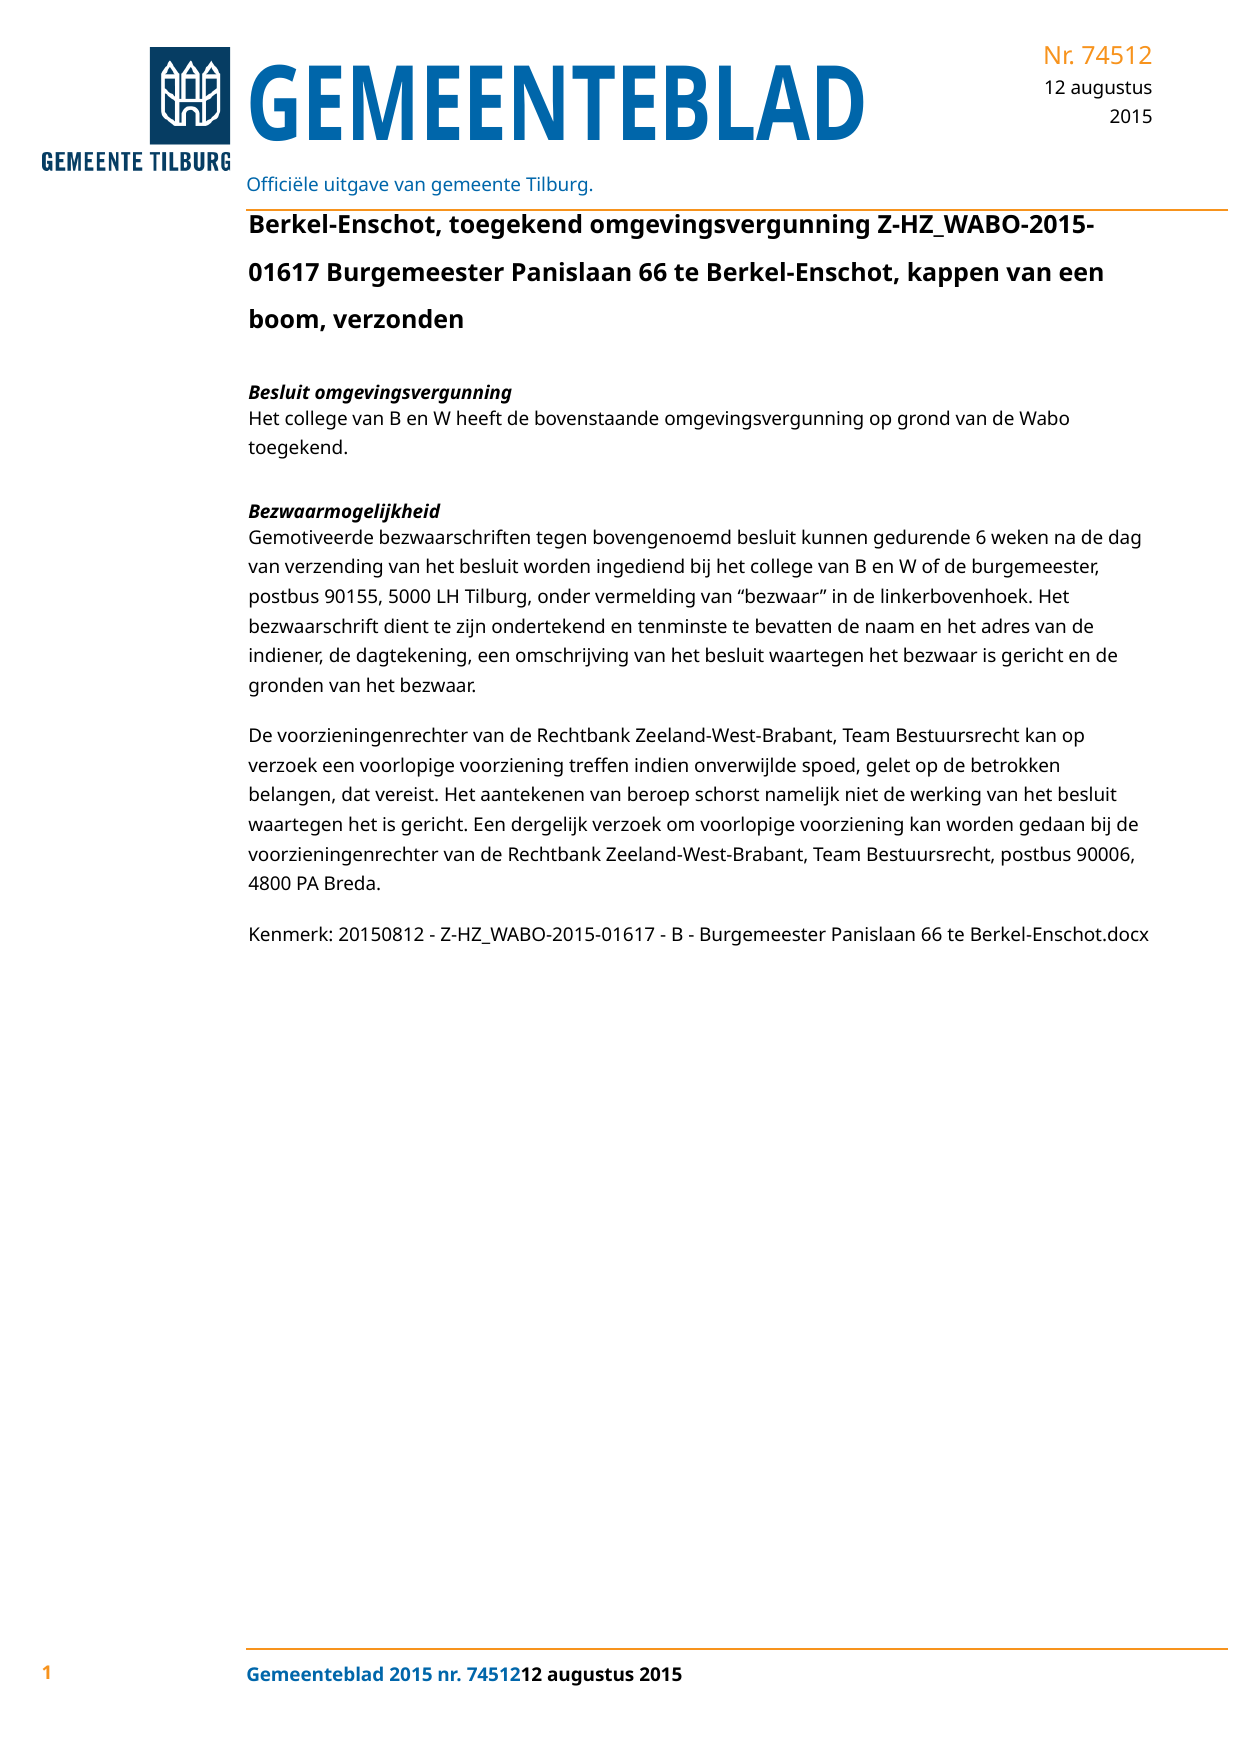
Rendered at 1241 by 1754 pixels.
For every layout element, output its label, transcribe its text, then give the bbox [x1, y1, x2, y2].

picture [41, 47, 231, 172]
text De voorzieningenrechter van de Rechtbank Zeeland-West-Brabant, Team Bestuursrecht kan op verzoek een voorlopige voorziening treffen indien onverwijlde spoed, gelet op de betrokken belangen, dat vereist. Het aantekenen van beroep schorst namelijk niet de werking van het besluit waartegen het is gericht. Een dergelijk verzoek om voorlopige voorziening kan worden gedaan bij de voorzieningenrechter van de Rechtbank Zeeland-West-Brabant, Team Bestuursrecht, postbus 90006, 4800 PA Breda. [248, 722, 1152, 896]
text Het college van B en W heeft de bovenstaande omgevingsvergunning op grond van de Wabo toegekend. [248, 405, 1152, 460]
text Kenmerk: 20150812 - Z-HZ_WABO-2015-01617 - B - Burgemeester Panislaan 66 te Berkel-Enschot.docx [248, 921, 1152, 946]
text Bezwaarmogelijkheid [248, 498, 1152, 524]
text Gemotiveerde bezwaarschriften tegen bovengenoemd besluit kunnen gedurende 6 weken na de dag van verzending van het besluit worden ingediend bij het college van B en W of de burgemeester, postbus 90155, 5000 LH Tilburg, onder vermelding van “bezwaar” in de linkerbovenhoek. Het bezwaarschrift dient te zijn ondertekend en tenminste te bevatten de naam en het adres van de indiener, de dagtekening, een omschrijving van het besluit waartegen het bezwaar is gericht en de gronden van het bezwaar. [248, 524, 1152, 698]
text Besluit omgevingsvergunning [248, 379, 1152, 405]
text Berkel-Enschot, toegekend omgevingsvergunning Z-HZ_WABO-2015-01617 Burgemeester Panislaan 66 te Berkel-Enschot, kappen van een boom, verzonden [248, 211, 1152, 336]
